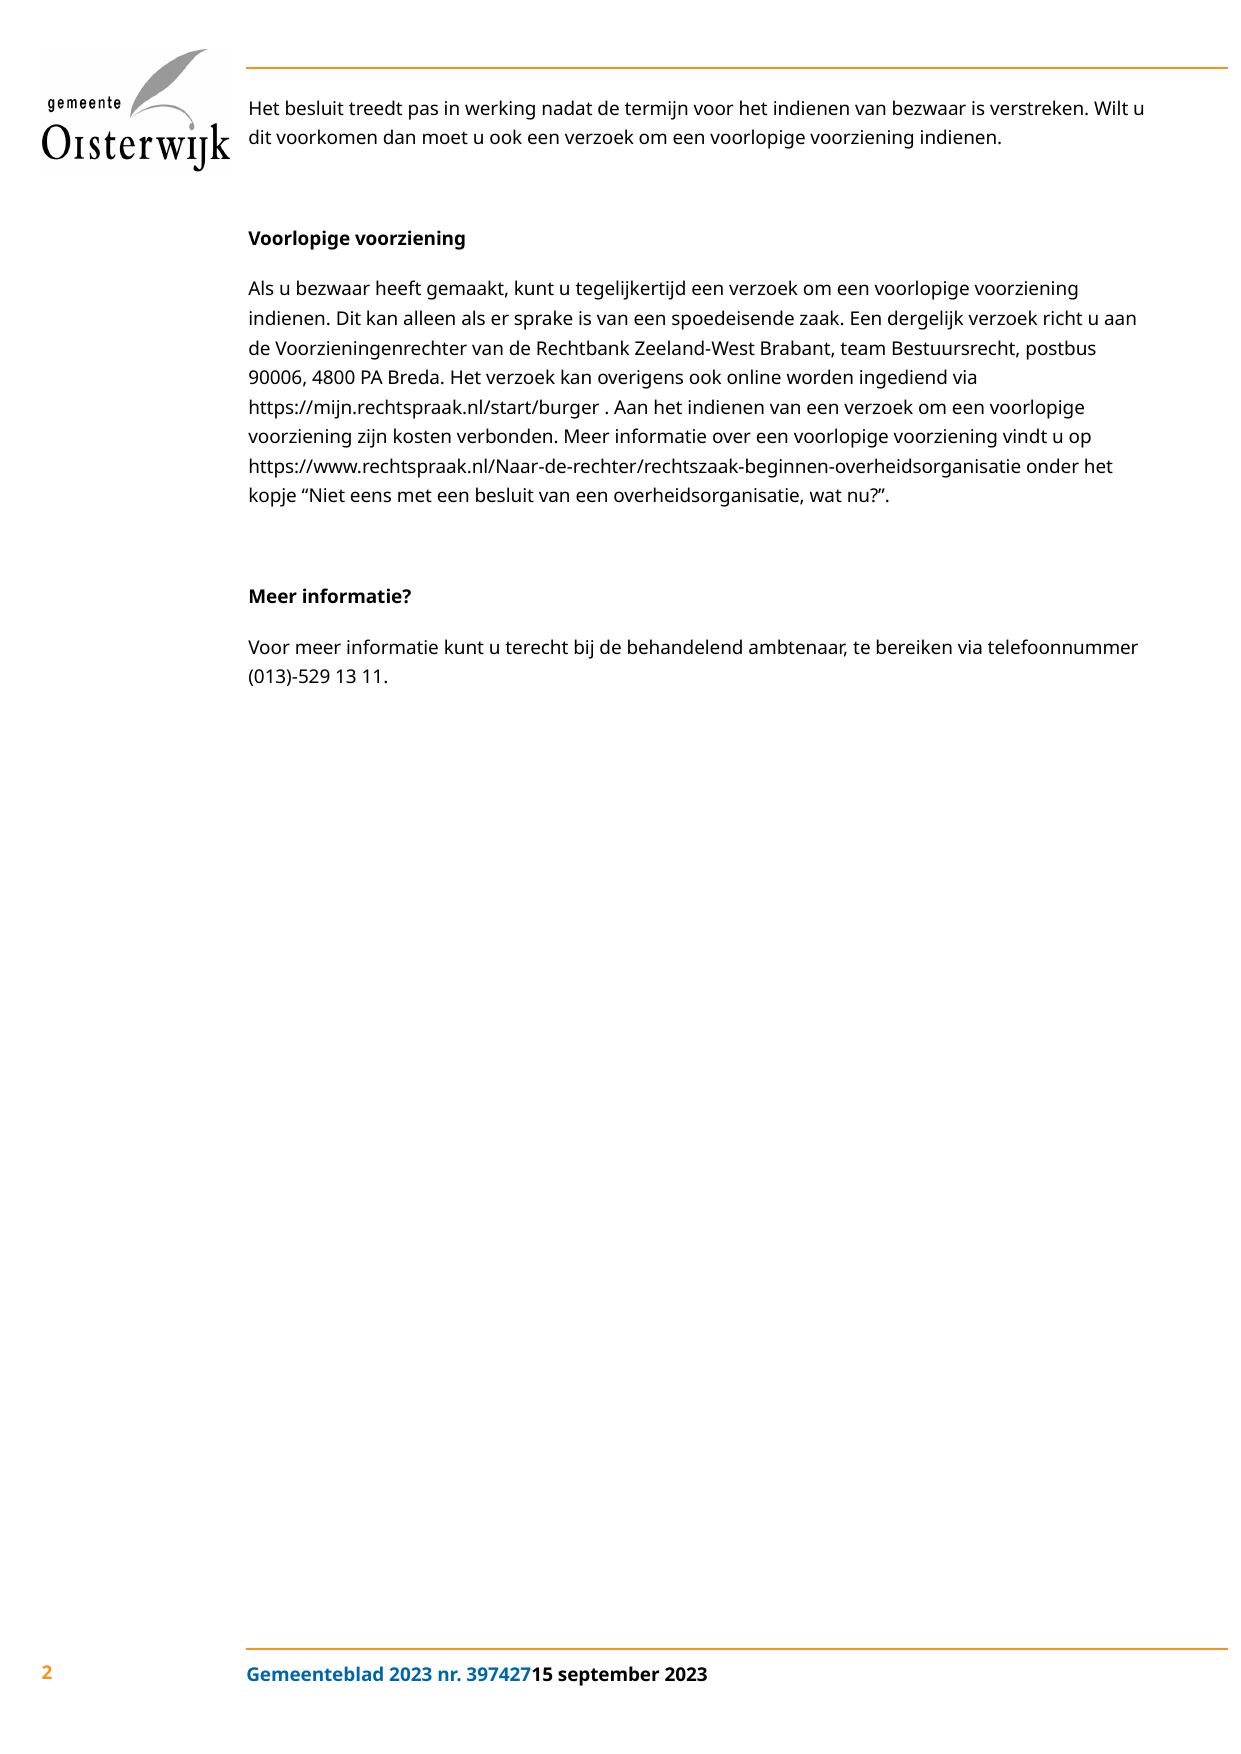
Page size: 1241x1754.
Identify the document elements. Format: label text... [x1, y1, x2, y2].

text Als u bezwaar heeft gemaakt, kunt u tegelijkertijd een verzoek om een voorlopige voorziening indienen. Dit kan alleen als er sprake is van een spoedeisende zaak. Een dergelijk verzoek richt u aan de Voorzieningenrechter van de Rechtbank Zeeland-West Brabant, team Bestuursrecht, postbus 90006, 4800 PA Breda. Het verzoek kan overigens ook online worden ingediend via https://mijn.rechtspraak.nl/start/burger . Aan het indienen van een verzoek om een voorlopige voorziening zijn kosten verbonden. Meer informatie over een voorlopige voorziening vindt u op https://www.rechtspraak.nl/Naar-de-rechter/rechtszaak-beginnen-overheidsorganisatie onder het kopje “Niet eens met een besluit van een overheidsorganisatie, wat nu?”. [248, 276, 1152, 508]
text Voorlopige voorziening [248, 225, 1152, 251]
text Voor meer informatie kunt u terecht bij de behandelend ambtenaar, te bereiken via telefoonnummer (013)-529 13 11. [248, 634, 1152, 689]
text Meer informatie? [248, 583, 1152, 609]
picture [41, 47, 231, 172]
text Het besluit treedt pas in werking nadat de termijn voor het indienen van bezwaar is verstreken. Wilt u dit voorkomen dan moet u ook een verzoek om een voorlopige voorziening indienen. [248, 95, 1152, 150]
